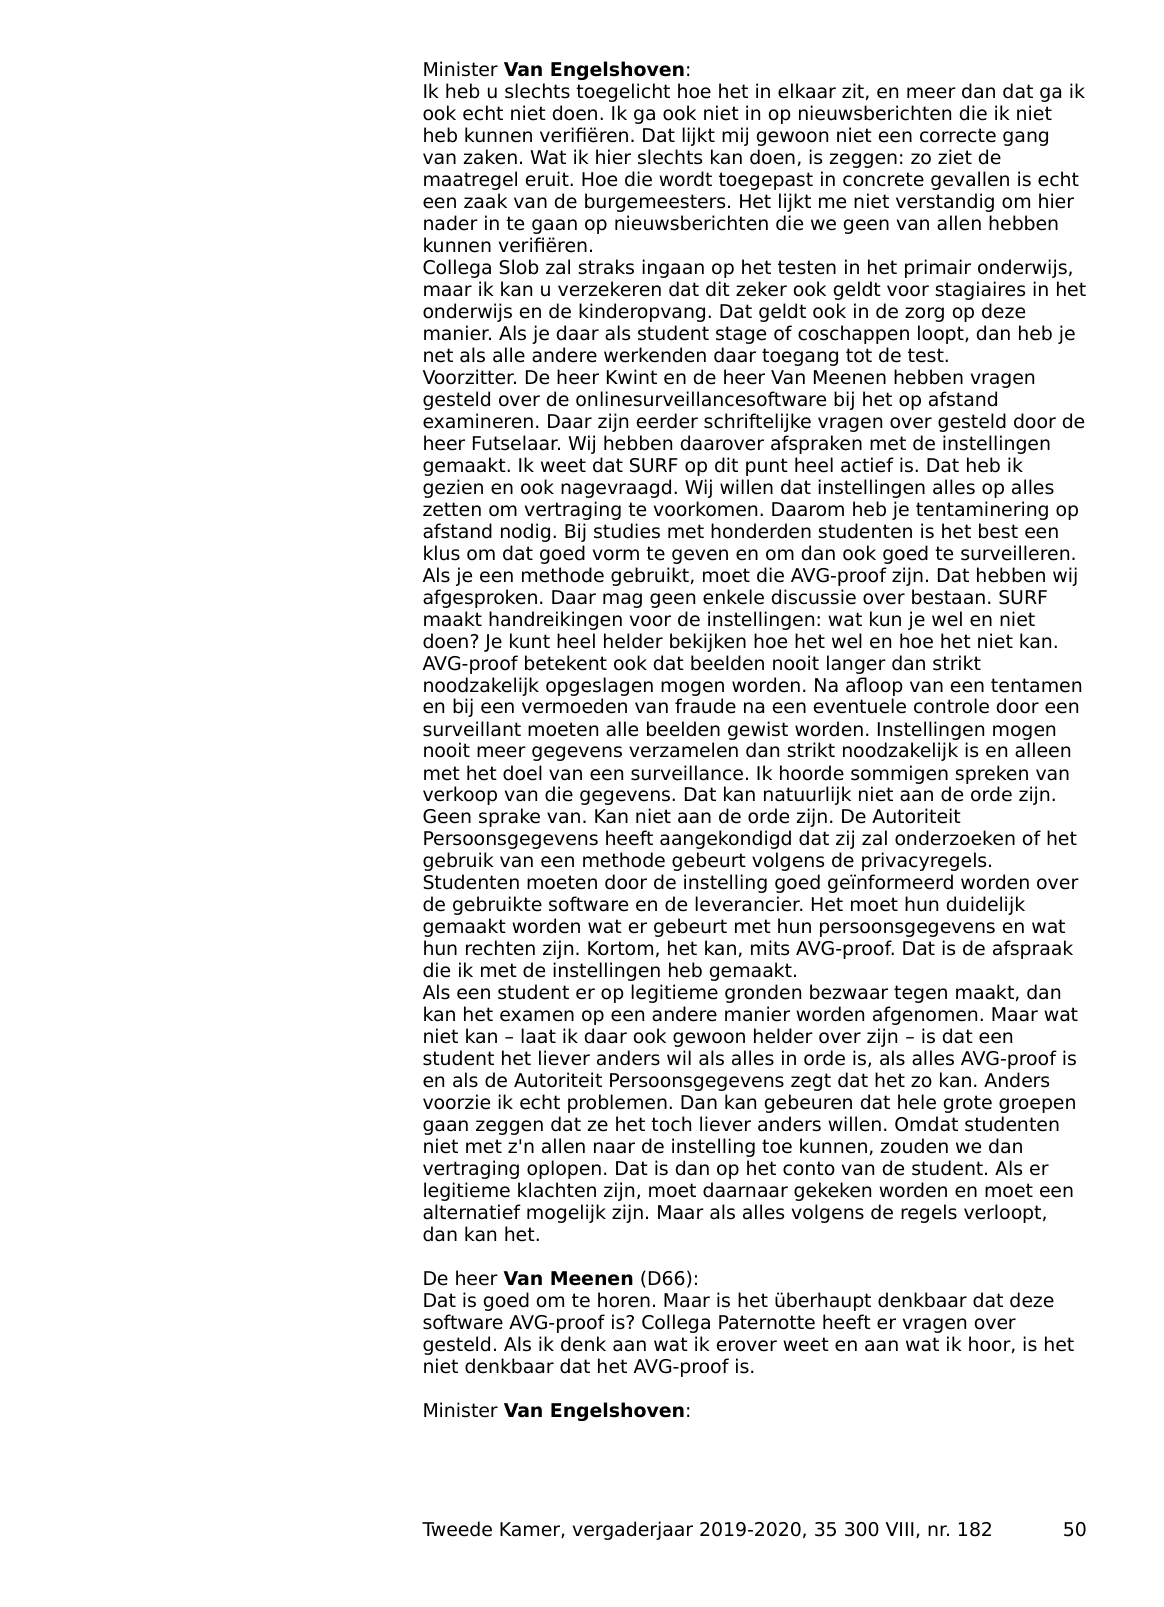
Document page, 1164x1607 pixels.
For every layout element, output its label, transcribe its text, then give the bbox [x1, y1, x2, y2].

text Minister Van Engelshoven: [422, 1400, 1087, 1422]
text Minister Van Engelshoven: [422, 59, 1087, 81]
text Ik heb u slechts toegelicht hoe het in elkaar zit, en meer dan dat ga ik ook echt niet doen. Ik ga ook niet in op nieuwsberichten die ik niet heb kunnen verifiëren. Dat lijkt mij gewoon niet een correcte gang van zaken. Wat ik hier slechts kan doen, is zeggen: zo ziet de maatregel eruit. Hoe die wordt toegepast in concrete gevallen is echt een zaak van de burgemeesters. Het lijkt me niet verstandig om hier nader in te gaan op nieuwsberichten die we geen van allen hebben kunnen verifiëren. [422, 81, 1087, 257]
text Dat is goed om te horen. Maar is het überhaupt denkbaar dat deze software AVG-proof is? Collega Paternotte heeft er vragen over gesteld. Als ik denk aan wat ik erover weet en aan wat ik hoor, is het niet denkbaar dat het AVG-proof is. [422, 1290, 1087, 1378]
text Als een student er op legitieme gronden bezwaar tegen maakt, dan kan het examen op een andere manier worden afgenomen. Maar wat niet kan – laat ik daar ook gewoon helder over zijn – is dat een student het liever anders wil als alles in orde is, als alles AVG-proof is en als de Autoriteit Persoonsgegevens zegt dat het zo kan. Anders voorzie ik echt problemen. Dan kan gebeuren dat hele grote groepen gaan zeggen dat ze het toch liever anders willen. Omdat studenten niet met z'n allen naar de instelling toe kunnen, zouden we dan vertraging oplopen. Dat is dan op het conto van de student. Als er legitieme klachten zijn, moet daarnaar gekeken worden en moet een alternatief mogelijk zijn. Maar als alles volgens de regels verloopt, dan kan het. [422, 982, 1087, 1246]
text De heer Van Meenen (D66): [422, 1268, 1087, 1290]
text Voorzitter. De heer Kwint en de heer Van Meenen hebben vragen gesteld over de onlinesurveillancesoftware bij het op afstand examineren. Daar zijn eerder schriftelijke vragen over gesteld door de heer Futselaar. Wij hebben daarover afspraken met de instellingen gemaakt. Ik weet dat SURF op dit punt heel actief is. Dat heb ik gezien en ook nagevraagd. Wij willen dat instellingen alles op alles zetten om vertraging te voorkomen. Daarom heb je tentaminering op afstand nodig. Bij studies met honderden studenten is het best een klus om dat goed vorm te geven en om dan ook goed te surveilleren. Als je een methode gebruikt, moet die AVG-proof zijn. Dat hebben wij afgesproken. Daar mag geen enkele discussie over bestaan. SURF maakt handreikingen voor de instellingen: wat kun je wel en niet doen? Je kunt heel helder bekijken hoe het wel en hoe het niet kan. [422, 367, 1087, 652]
text Collega Slob zal straks ingaan op het testen in het primair onderwijs, maar ik kan u verzekeren dat dit zeker ook geldt voor stagiaires in het onderwijs en de kinderopvang. Dat geldt ook in de zorg op deze manier. Als je daar als student stage of coschappen loopt, dan heb je net als alle andere werkenden daar toegang tot de test. [422, 257, 1087, 367]
text AVG-proof betekent ook dat beelden nooit langer dan strikt noodzakelijk opgeslagen mogen worden. Na afloop van een tentamen en bij een vermoeden van fraude na een eventuele controle door een surveillant moeten alle beelden gewist worden. Instellingen mogen nooit meer gegevens verzamelen dan strikt noodzakelijk is en alleen met het doel van een surveillance. Ik hoorde sommigen spreken van verkoop van die gegevens. Dat kan natuurlijk niet aan de orde zijn. Geen sprake van. Kan niet aan de orde zijn. De Autoriteit Persoonsgegevens heeft aangekondigd dat zij zal onderzoeken of het gebruik van een methode gebeurt volgens de privacyregels. Studenten moeten door de instelling goed geïnformeerd worden over de gebruikte software en de leverancier. Het moet hun duidelijk gemaakt worden wat er gebeurt met hun persoonsgegevens en wat hun rechten zijn. Kortom, het kan, mits AVG-proof. Dat is de afspraak die ik met de instellingen heb gemaakt. [422, 652, 1087, 982]
